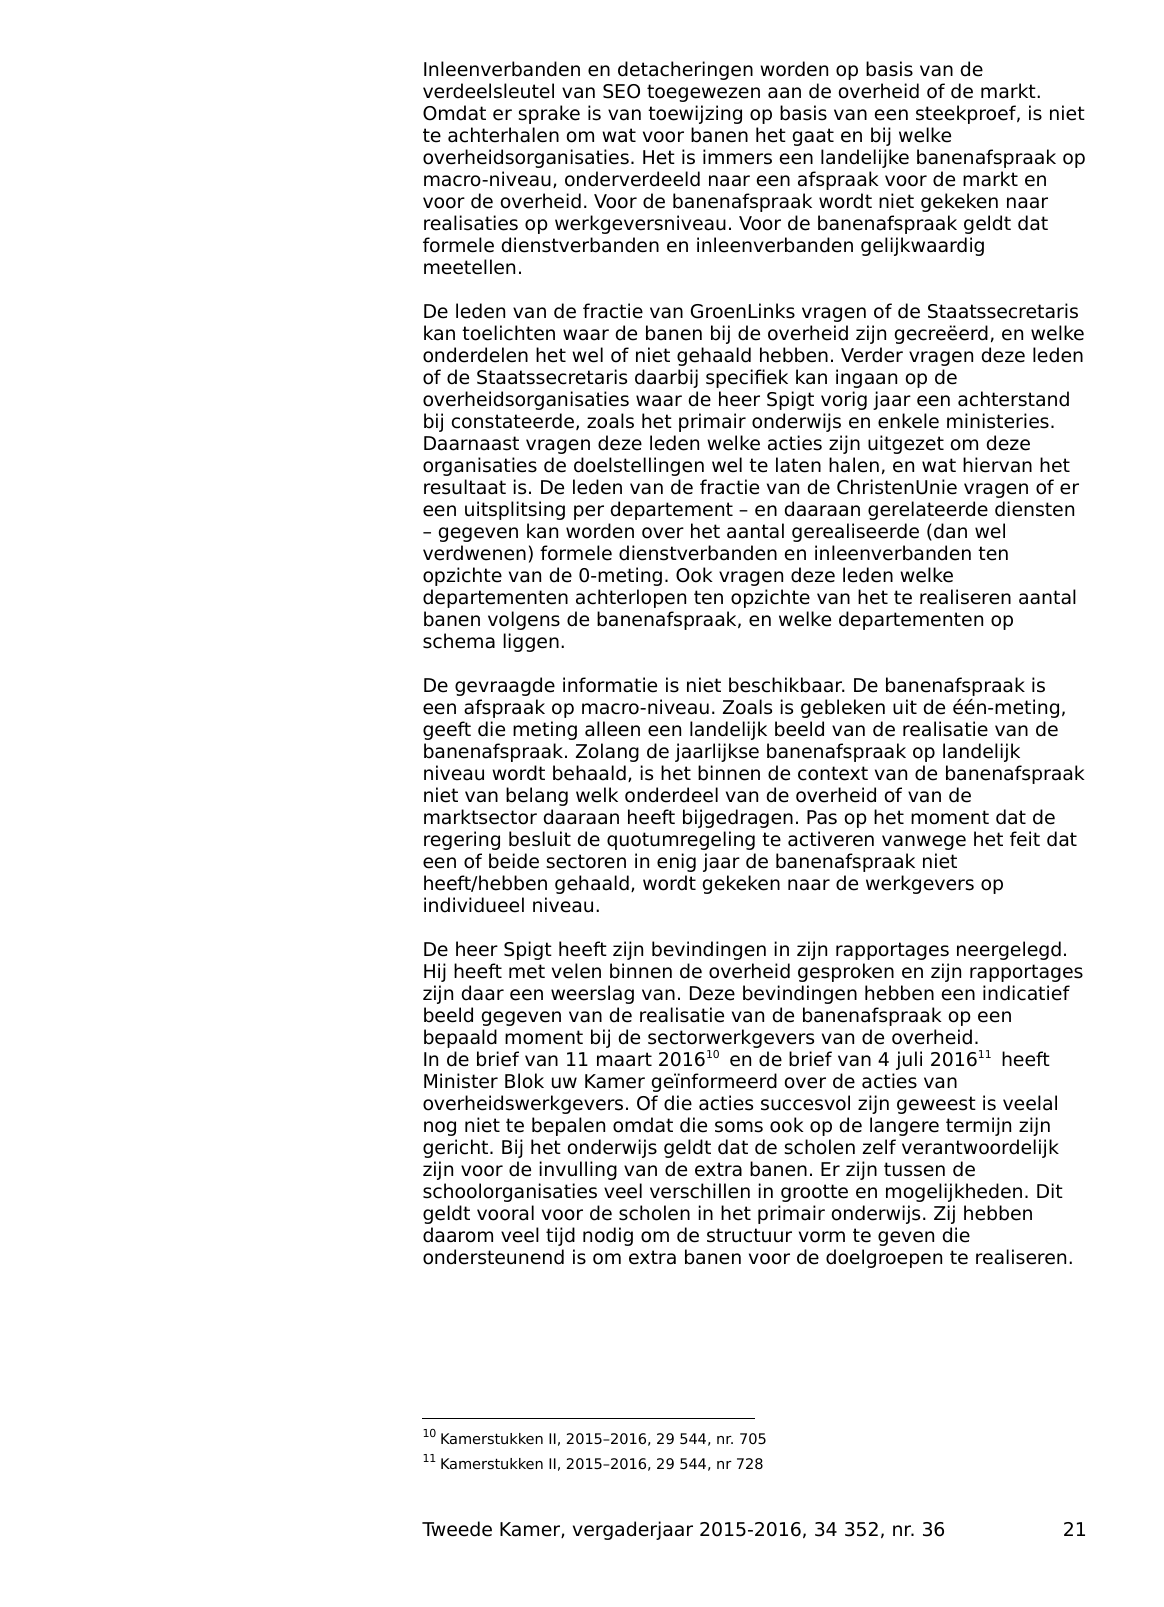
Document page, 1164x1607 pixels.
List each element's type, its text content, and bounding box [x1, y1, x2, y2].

text De leden van de fractie van GroenLinks vragen of de Staatssecretaris kan toelichten waar de banen bij de overheid zijn gecreëerd, en welke onderdelen het wel of niet gehaald hebben. Verder vragen deze leden of de Staatssecretaris daarbij specifiek kan ingaan op de overheidsorganisaties waar de heer Spigt vorig jaar een achterstand bij constateerde, zoals het primair onderwijs en enkele ministeries. Daarnaast vragen deze leden welke acties zijn uitgezet om deze organisaties de doelstellingen wel te laten halen, en wat hiervan het resultaat is. De leden van de fractie van de ChristenUnie vragen of er een uitsplitsing per departement – en daaraan gerelateerde diensten – gegeven kan worden over het aantal gerealiseerde (dan wel verdwenen) formele dienstverbanden en inleenverbanden ten opzichte van de 0-meting. Ook vragen deze leden welke departementen achterlopen ten opzichte van het te realiseren aantal banen volgens de banenafspraak, en welke departementen op schema liggen. [422, 301, 1087, 653]
text Kamerstukken II, 2015–2016, 29 544, nr. 705 [422, 1427, 1087, 1449]
text De heer Spigt heeft zijn bevindingen in zijn rapportages neergelegd. Hij heeft met velen binnen de overheid gesproken en zijn rapportages zijn daar een weerslag van. Deze bevindingen hebben een indicatief beeld gegeven van de realisatie van de banenafspraak op een bepaald moment bij de sectorwerkgevers van de overheid. [422, 939, 1087, 1049]
text De gevraagde informatie is niet beschikbaar. De banenafspraak is een afspraak op macro-niveau. Zoals is gebleken uit de één-meting, geeft die meting alleen een landelijk beeld van de realisatie van de banenafspraak. Zolang de jaarlijkse banenafspraak op landelijk niveau wordt behaald, is het binnen de context van de banenafspraak niet van belang welk onderdeel van de overheid of van de marktsector daaraan heeft bijgedragen. Pas op het moment dat de regering besluit de quotumregeling te activeren vanwege het feit dat een of beide sectoren in enig jaar de banenafspraak niet heeft/hebben gehaald, wordt gekeken naar de werkgevers op individueel niveau. [422, 675, 1087, 917]
text Kamerstukken II, 2015–2016, 29 544, nr 728 [422, 1452, 1087, 1474]
text In de brief van 11 maart 2016 en de brief van 4 juli 2016 heeft Minister Blok uw Kamer geïnformeerd over de acties van overheidswerkgevers. Of die acties succesvol zijn geweest is veelal nog niet te bepalen omdat die soms ook op de langere termijn zijn gericht. Bij het onderwijs geldt dat de scholen zelf verantwoordelijk zijn voor de invulling van de extra banen. Er zijn tussen de schoolorganisaties veel verschillen in grootte en mogelijkheden. Dit geldt vooral voor de scholen in het primair onderwijs. Zij hebben daarom veel tijd nodig om de structuur vorm te geven die ondersteunend is om extra banen voor de doelgroepen te realiseren. [422, 1049, 1087, 1268]
text Inleenverbanden en detacheringen worden op basis van de verdeelsleutel van SEO toegewezen aan de overheid of de markt. Omdat er sprake is van toewijzing op basis van een steekproef, is niet te achterhalen om wat voor banen het gaat en bij welke overheidsorganisaties. Het is immers een landelijke banenafspraak op macro-niveau, onderverdeeld naar een afspraak voor de markt en voor de overheid. Voor de banenafspraak wordt niet gekeken naar realisaties op werkgeversniveau. Voor de banenafspraak geldt dat formele dienstverbanden en inleenverbanden gelijkwaardig meetellen. [422, 59, 1087, 279]
